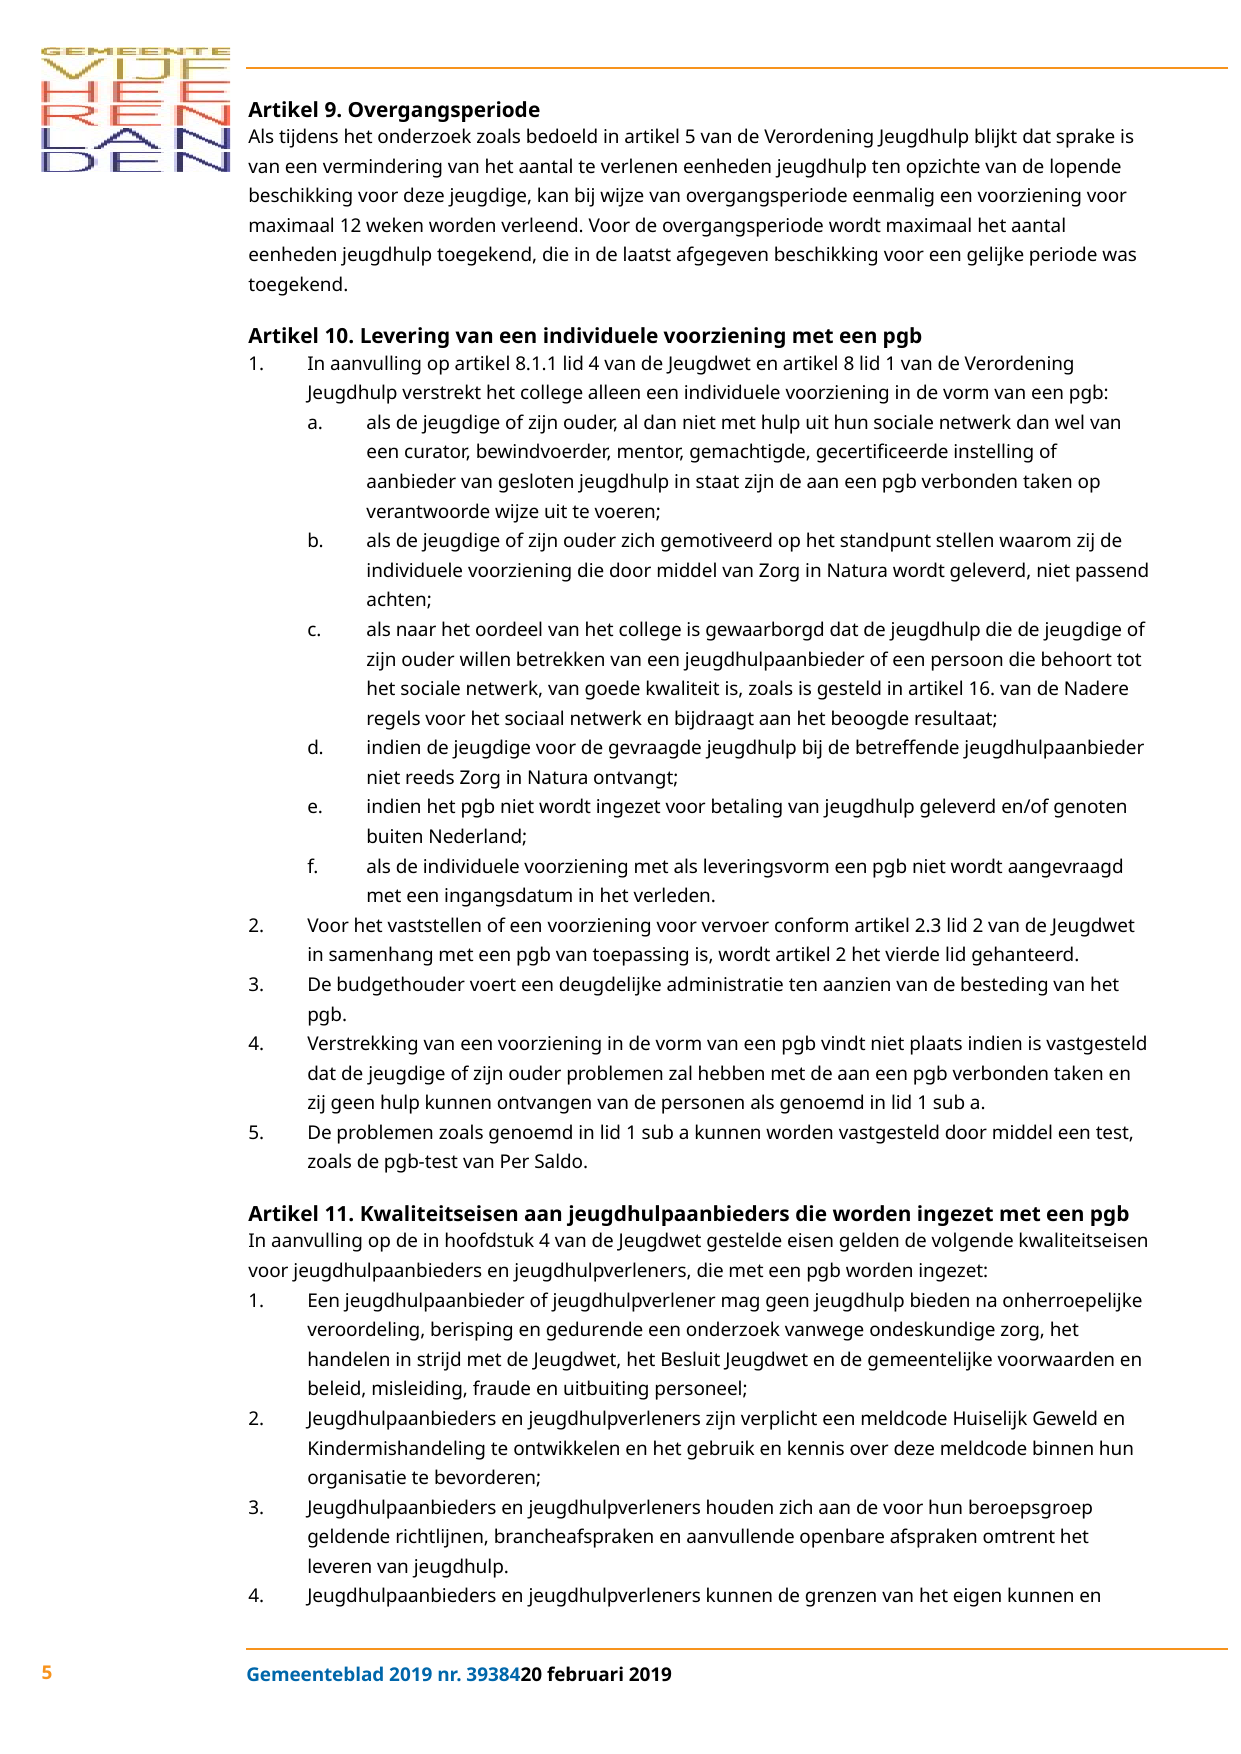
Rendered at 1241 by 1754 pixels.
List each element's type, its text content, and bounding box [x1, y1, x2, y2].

text Artikel 11. Kwaliteitseisen aan jeugdhulpaanbieders die worden ingezet met een pgb [248, 1199, 1152, 1228]
list als de individuele voorziening met als leveringsvorm een pgb niet wordt aangevraagd met een ingangsdatum in het verleden. [307, 853, 1152, 908]
list als naar het oordeel van het college is gewaarborgd dat de jeugdhulp die de jeugdige of zijn ouder willen betrekken van een jeugdhulpaanbieder of een persoon die behoort tot het sociale netwerk, van goede kwaliteit is, zoals is gesteld in artikel 16. van de Nadere regels voor het sociaal netwerk en bijdraagt aan het beoogde resultaat; [307, 616, 1152, 731]
list De problemen zoals genoemd in lid 1 sub a kunnen worden vastgesteld door middel een test, zoals de pgb-test van Per Saldo. [248, 1119, 1152, 1174]
picture [41, 47, 231, 172]
text Artikel 9. Overgangsperiode [248, 95, 1152, 123]
list Jeugdhulpaanbieders en jeugdhulpverleners kunnen de grenzen van het eigen kunnen en [248, 1583, 1152, 1608]
list indien de jeugdige voor de gevraagde jeugdhulp bij de betreffende jeugdhulpaanbieder niet reeds Zorg in Natura ontvangt; [307, 734, 1152, 790]
list Voor het vaststellen of een voorziening voor vervoer conform artikel 2.3 lid 2 van de Jeugdwet in samenhang met een pgb van toepassing is, wordt artikel 2 het vierde lid gehanteerd. [248, 912, 1152, 967]
list Een jeugdhulpaanbieder of jeugdhulpverlener mag geen jeugdhulp bieden na onherroepelijke veroordeling, berisping en gedurende een onderzoek vanwege ondeskundige zorg, het handelen in strijd met de Jeugdwet, het Besluit Jeugdwet en de gemeentelijke voorwaarden en beleid, misleiding, fraude en uitbuiting personeel; [248, 1287, 1152, 1401]
list Verstrekking van een voorziening in de vorm van een pgb vindt niet plaats indien is vastgesteld dat de jeugdige of zijn ouder problemen zal hebben met de aan een pgb verbonden taken en zij geen hulp kunnen ontvangen van de personen als genoemd in lid 1 sub a. [248, 1030, 1152, 1115]
list als de jeugdige of zijn ouder, al dan niet met hulp uit hun sociale netwerk dan wel van een curator, bewindvoerder, mentor, gemachtigde, gecertificeerde instelling of aanbieder van gesloten jeugdhulp in staat zijn de aan een pgb verbonden taken op verantwoorde wijze uit te voeren; [307, 409, 1152, 524]
list indien het pgb niet wordt ingezet voor betaling van jeugdhulp geleverd en/of genoten buiten Nederland; [307, 794, 1152, 849]
list In aanvulling op artikel 8.1.1 lid 4 van de Jeugdwet en artikel 8 lid 1 van de Verordening Jeugdhulp verstrekt het college alleen een individuele voorziening in de vorm van een pgb: [248, 350, 1152, 405]
list als de jeugdige of zijn ouder zich gemotiveerd op het standpunt stellen waarom zij de individuele voorziening die door middel van Zorg in Natura wordt geleverd, niet passend achten; [307, 527, 1152, 612]
list De budgethouder voert een deugdelijke administratie ten aanzien van de besteding van het pgb. [248, 971, 1152, 1027]
text Als tijdens het onderzoek zoals bedoeld in artikel 5 van de Verordening Jeugdhulp blijkt dat sprake is van een vermindering van het aantal te verlenen eenheden jeugdhulp ten opzichte van de lopende beschikking voor deze jeugdige, kan bij wijze van overgangsperiode eenmalig een voorziening voor maximaal 12 weken worden verleend. Voor de overgangsperiode wordt maximaal het aantal eenheden jeugdhulp toegekend, die in de laatst afgegeven beschikking voor een gelijke periode was toegekend. [248, 123, 1152, 297]
text Artikel 10. Levering van een individuele voorziening met een pgb [248, 322, 1152, 350]
list Jeugdhulpaanbieders en jeugdhulpverleners houden zich aan de voor hun beroepsgroep geldende richtlijnen, brancheafspraken en aanvullende openbare afspraken omtrent het leveren van jeugdhulp. [248, 1494, 1152, 1579]
text In aanvulling op de in hoofdstuk 4 van de Jeugdwet gestelde eisen gelden de volgende kwaliteitseisen voor jeugdhulpaanbieders en jeugdhulpverleners, die met een pgb worden ingezet: [248, 1228, 1152, 1283]
list Jeugdhulpaanbieders en jeugdhulpverleners zijn verplicht een meldcode Huiselijk Geweld en Kindermishandeling te ontwikkelen en het gebruik en kennis over deze meldcode binnen hun organisatie te bevorderen; [248, 1405, 1152, 1490]
